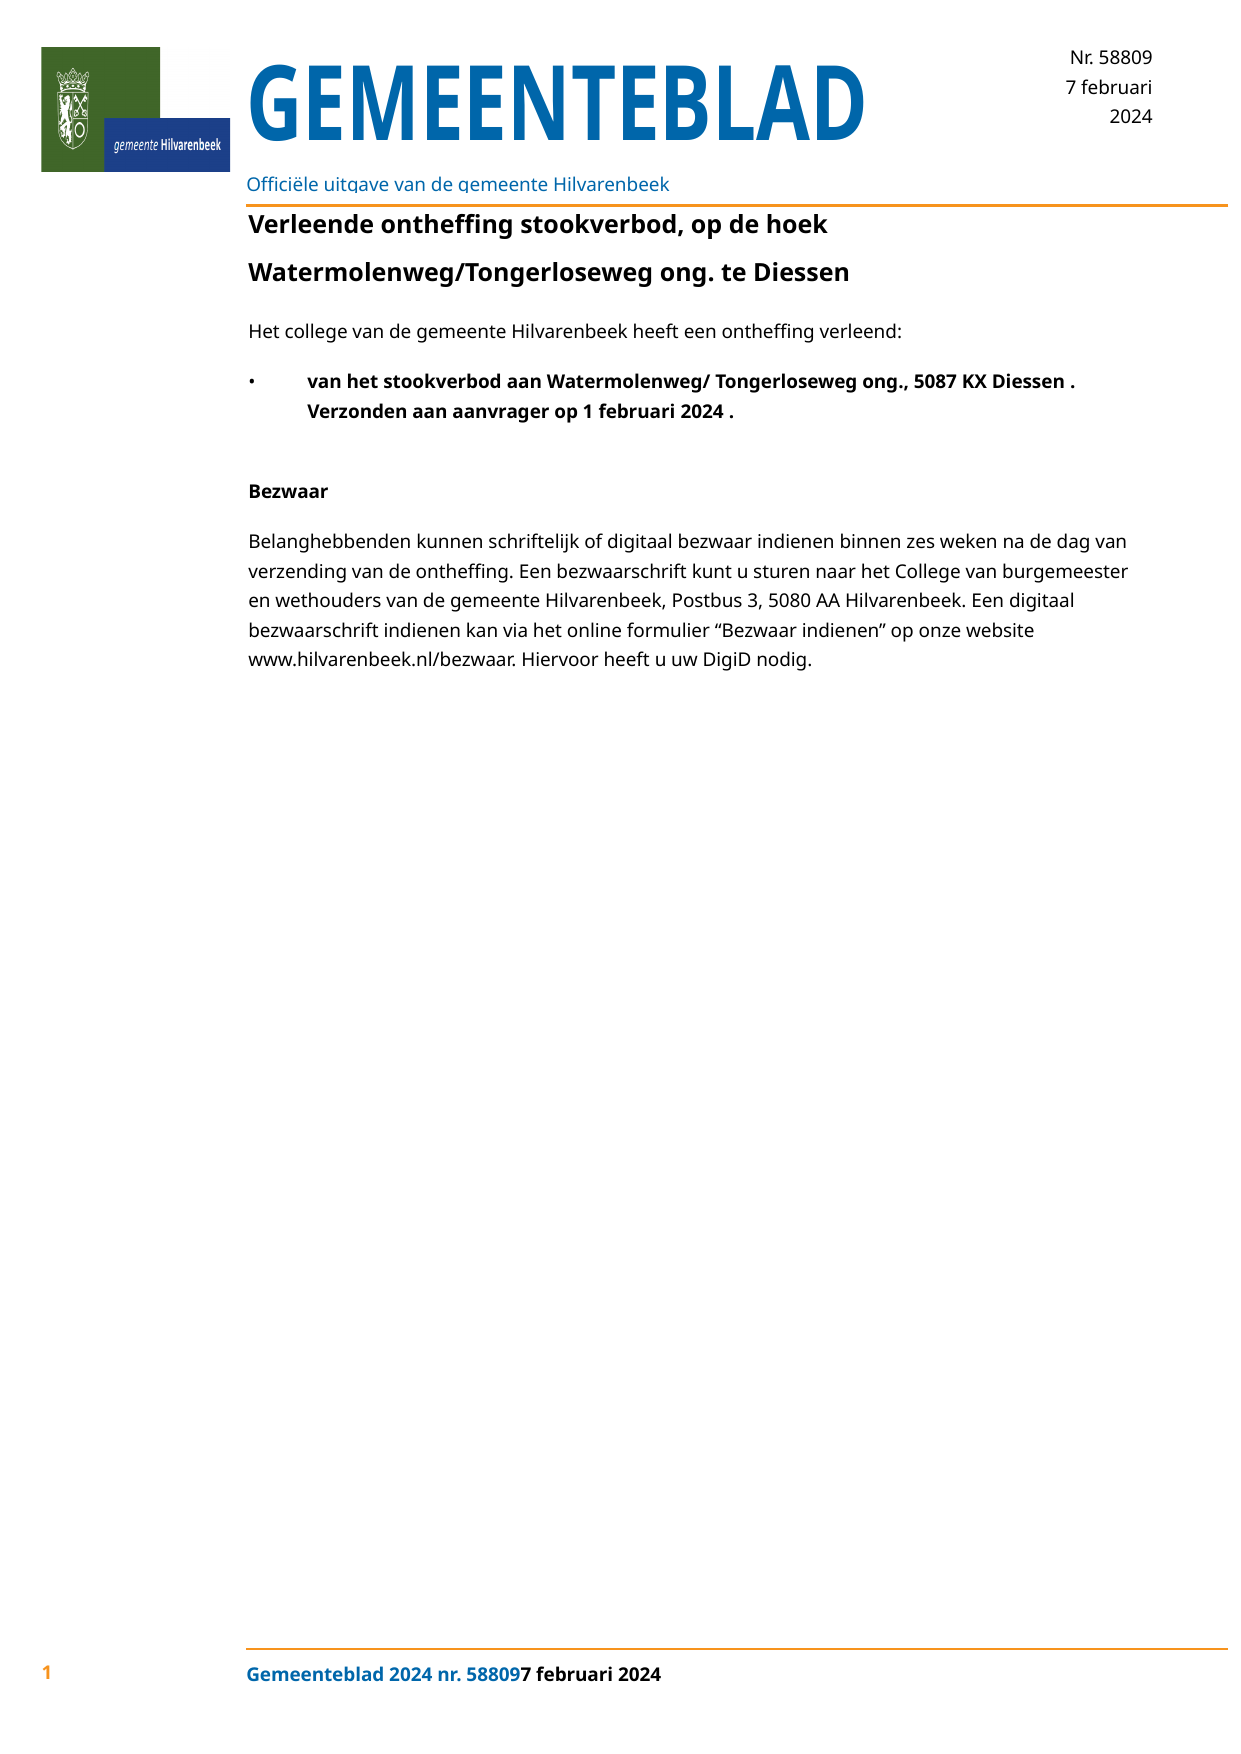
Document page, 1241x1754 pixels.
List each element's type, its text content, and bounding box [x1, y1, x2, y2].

text Bezwaar [248, 478, 1152, 504]
list van het stookverbod aan Watermolenweg/ Tongerloseweg ong., 5087 KX Diessen . [248, 368, 1152, 394]
list Verzonden aan aanvrager op 1 februari 2024 . [248, 398, 1152, 424]
text Belanghebbenden kunnen schriftelijk of digitaal bezwaar indienen binnen zes weken na de dag van verzending van de ontheffing. Een bezwaarschrift kunt u sturen naar het College van burgemeester en wethouders van de gemeente Hilvarenbeek, Postbus 3, 5080 AA Hilvarenbeek. Een digitaal bezwaarschrift indienen kan via het online formulier “Bezwaar indienen” op onze website www.hilvarenbeek.nl/bezwaar. Hiervoor heeft u uw DigiD nodig. [248, 528, 1152, 672]
picture [41, 47, 231, 172]
text Verleende ontheffing stookverbod, op de hoek Watermolenweg/Tongerloseweg ong. te Diessen [248, 207, 1152, 288]
text Het college van de gemeente Hilvarenbeek heeft een ontheffing verleend: [248, 318, 1152, 344]
